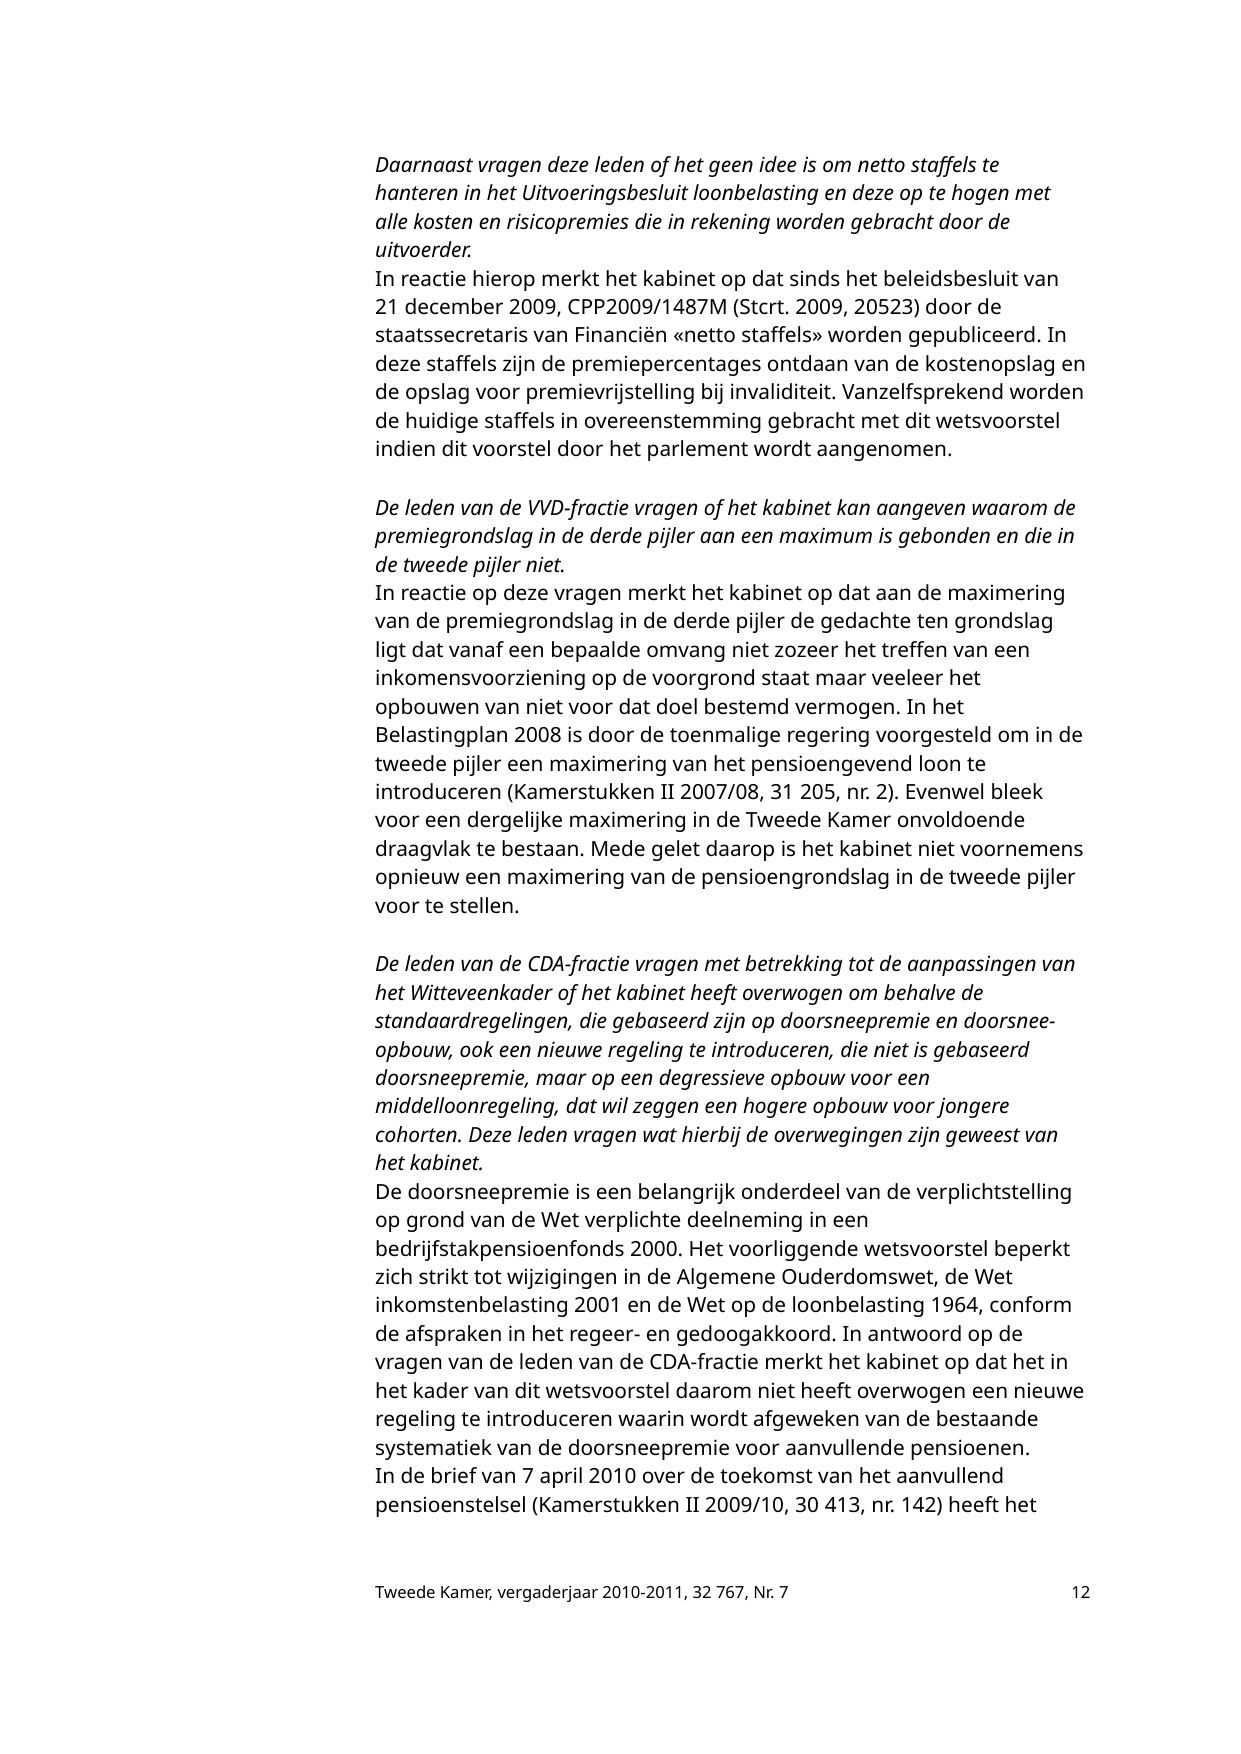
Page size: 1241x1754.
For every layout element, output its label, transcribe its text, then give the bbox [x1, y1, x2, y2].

text De doorsneepremie is een belangrijk onderdeel van de verplichtstelling op grond van de Wet verplichte deelneming in een bedrijfstakpensioenfonds 2000. Het voorliggende wetsvoorstel beperkt zich strikt tot wijzigingen in de Algemene Ouderdomswet, de Wet inkomstenbelasting 2001 en de Wet op de loonbelasting 1964, conform de afspraken in het regeer- en gedoogakkoord. In antwoord op de vragen van de leden van de CDA-fractie merkt het kabinet op dat het in het kader van dit wetsvoorstel daarom niet heeft overwogen een nieuwe regeling te introduceren waarin wordt afgeweken van de bestaande systematiek van de doorsneepremie voor aanvullende pensioenen. [375, 1177, 1090, 1461]
text De leden van de VVD-fractie vragen of het kabinet kan aangeven waarom de premiegrondslag in de derde pijler aan een maximum is gebonden en die in de tweede pijler niet. [375, 493, 1090, 578]
text De leden van de CDA-fractie vragen met betrekking tot de aanpassingen van het Witteveenkader of het kabinet heeft overwogen om behalve de standaardregelingen, die gebaseerd zijn op doorsneepremie en doorsnee-opbouw, ook een nieuwe regeling te introduceren, die niet is gebaseerd doorsneepremie, maar op een degressieve opbouw voor een middelloonregeling, dat wil zeggen een hogere opbouw voor jongere cohorten. Deze leden vragen wat hierbij de overwegingen zijn geweest van het kabinet. [375, 949, 1090, 1177]
text Daarnaast vragen deze leden of het geen idee is om netto staffels te hanteren in het Uitvoeringsbesluit loonbelasting en deze op te hogen met alle kosten en risicopremies die in rekening worden gebracht door de uitvoerder. [375, 150, 1090, 264]
text In reactie hierop merkt het kabinet op dat sinds het beleidsbesluit van 21 december 2009, CPP2009/1487M (Stcrt. 2009, 20523) door de staatssecretaris van Financiën «netto staffels» worden gepubliceerd. In deze staffels zijn de premiepercentages ontdaan van de kostenopslag en de opslag voor premievrijstelling bij invaliditeit. Vanzelfsprekend worden de huidige staffels in overeenstemming gebracht met dit wetsvoorstel indien dit voorstel door het parlement wordt aangenomen. [375, 264, 1090, 463]
text In reactie op deze vragen merkt het kabinet op dat aan de maximering van de premiegrondslag in de derde pijler de gedachte ten grondslag ligt dat vanaf een bepaalde omvang niet zozeer het treffen van een inkomensvoorziening op de voorgrond staat maar veeleer het opbouwen van niet voor dat doel bestemd vermogen. In het Belastingplan 2008 is door de toenmalige regering voorgesteld om in de tweede pijler een maximering van het pensioengevend loon te introduceren (Kamerstukken II 2007/08, 31 205, nr. 2). Evenwel bleek voor een dergelijke maximering in de Tweede Kamer onvoldoende draagvlak te bestaan. Mede gelet daarop is het kabinet niet voornemens opnieuw een maximering van de pensioengrondslag in de tweede pijler voor te stellen. [375, 578, 1090, 919]
text In de brief van 7 april 2010 over de toekomst van het aanvullend pensioenstelsel (Kamerstukken II 2009/10, 30 413, nr. 142) heeft het [375, 1461, 1090, 1518]
